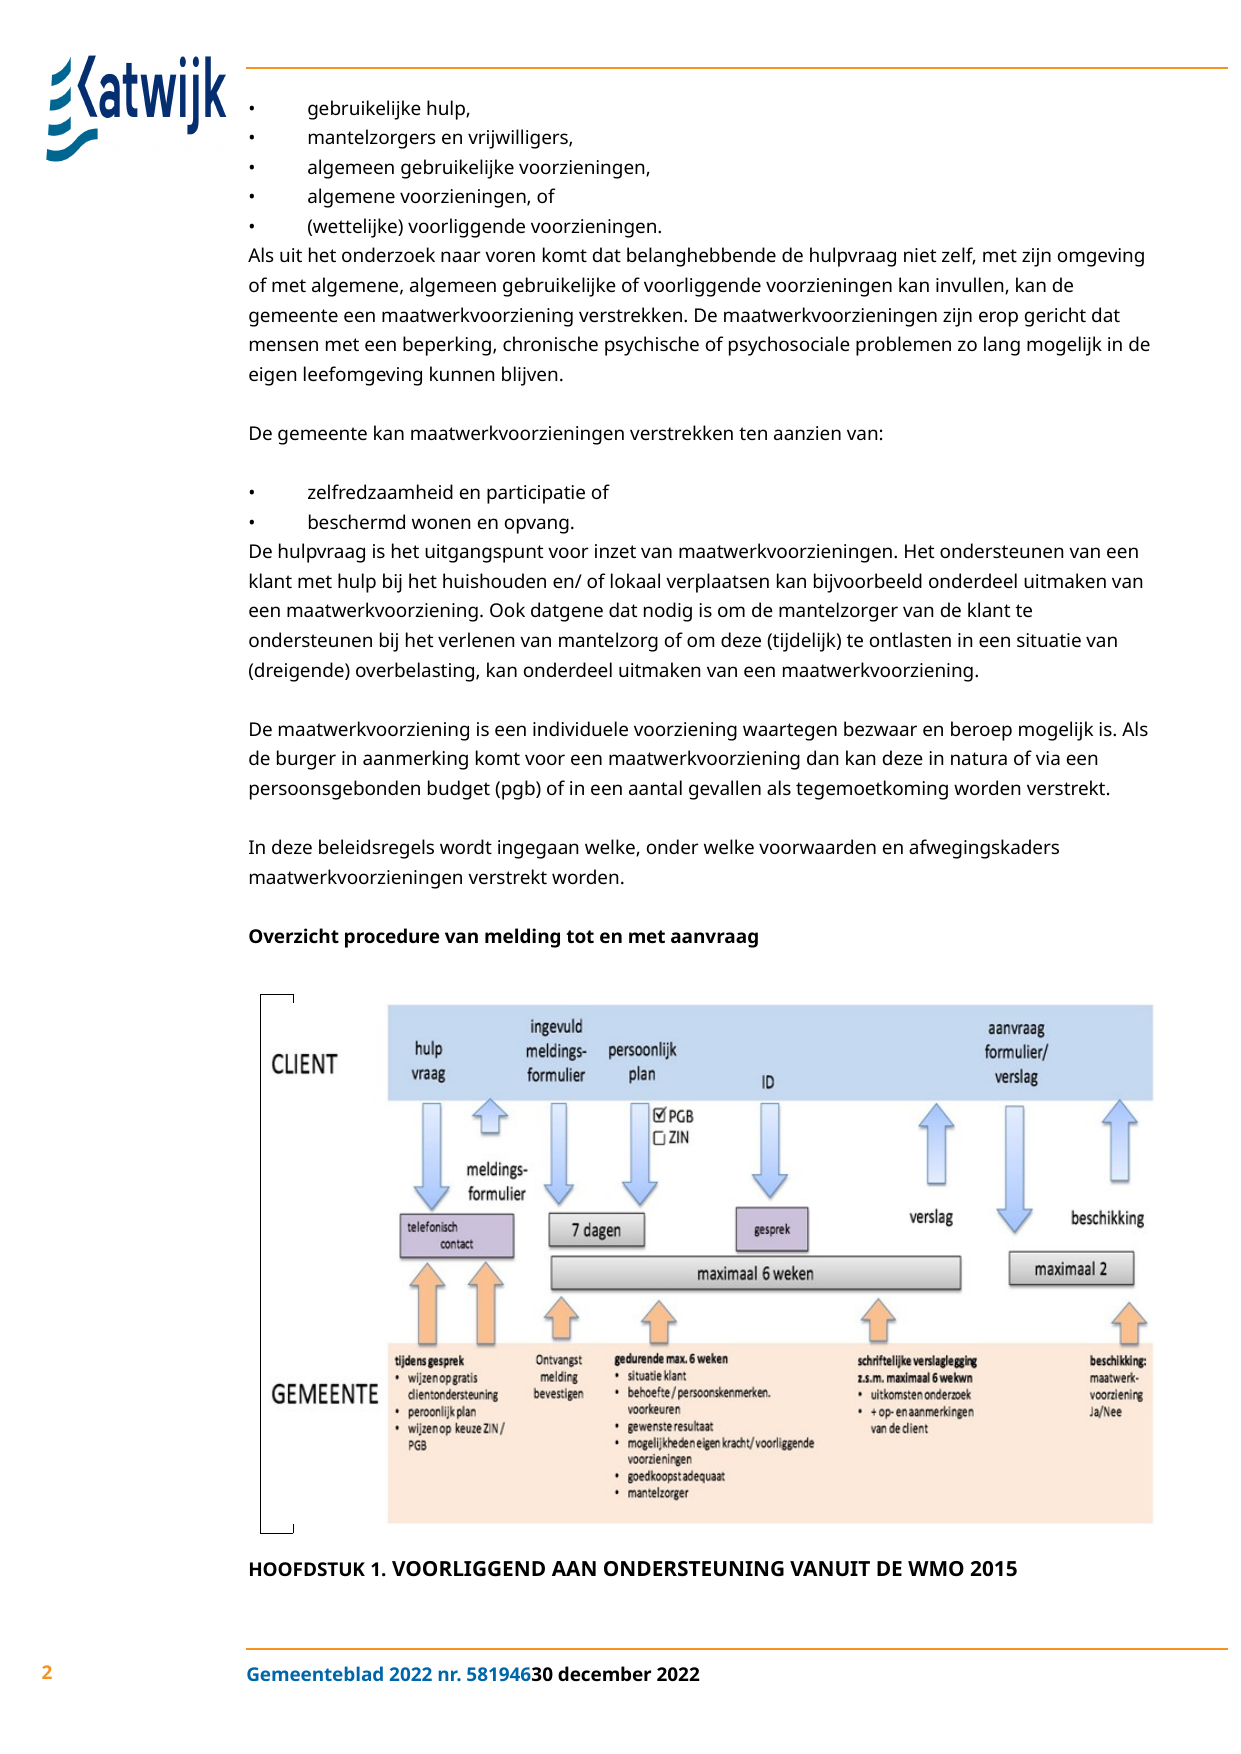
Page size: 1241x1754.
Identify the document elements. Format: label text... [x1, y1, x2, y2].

list algemeen gebruikelijke voorzieningen, [248, 154, 1152, 180]
list beschermd wonen en opvang. [248, 509, 1152, 535]
text Overzicht procedure van melding tot en met aanvraag [248, 923, 1152, 949]
list algemene voorzieningen, of [248, 183, 1152, 209]
text Als uit het onderzoek naar voren komt dat belanghebbende de hulpvraag niet zelf, met zijn omgeving of met algemene, algemeen gebruikelijke of voorliggende voorzieningen kan invullen, kan de gemeente een maatwerkvoorziening verstrekken. De maatwerkvoorzieningen zijn erop gericht dat mensen met een beperking, chronische psychische of psychosociale problemen zo lang mogelijk in de eigen leefomgeving kunnen blijven. [248, 243, 1152, 387]
picture [268, 1003, 1155, 1524]
list gebruikelijke hulp, [248, 95, 1152, 121]
text De hulpvraag is het uitgangspunt voor inzet van maatwerkvoorzieningen. Het ondersteunen van een klant met hulp bij het huishouden en/ of lokaal verplaatsen kan bijvoorbeeld onderdeel uitmaken van een maatwerkvoorziening. Ook datgene dat nodig is om de mantelzorger van de klant te ondersteunen bij het verlenen van mantelzorg of om deze (tijdelijk) te ontlasten in een situatie van (dreigende) overbelasting, kan onderdeel uitmaken van een maatwerkvoorziening. [248, 538, 1152, 683]
text De gemeente kan maatwerkvoorzieningen verstrekken ten aanzien van: [248, 420, 1152, 446]
list mantelzorgers en vrijwilligers, [248, 124, 1152, 150]
list zelfredzaamheid en participatie of [248, 479, 1152, 505]
text In deze beleidsregels wordt ingegaan welke, onder welke voorwaarden en afwegingskaders maatwerkvoorzieningen verstrekt worden. [248, 834, 1152, 890]
text HOOFDSTUK 1. VOORLIGGEND AAN ONDERSTEUNING VANUIT DE WMO 2015 [248, 1554, 1152, 1583]
picture [41, 47, 231, 172]
text De maatwerkvoorziening is een individuele voorziening waartegen bezwaar en beroep mogelijk is. Als de burger in aanmerking komt voor een maatwerkvoorziening dan kan deze in natura of via een persoonsgebonden budget (pgb) of in een aantal gevallen als tegemoetkoming worden verstrekt. [248, 716, 1152, 801]
list (wettelijke) voorliggende voorzieningen. [248, 213, 1152, 239]
